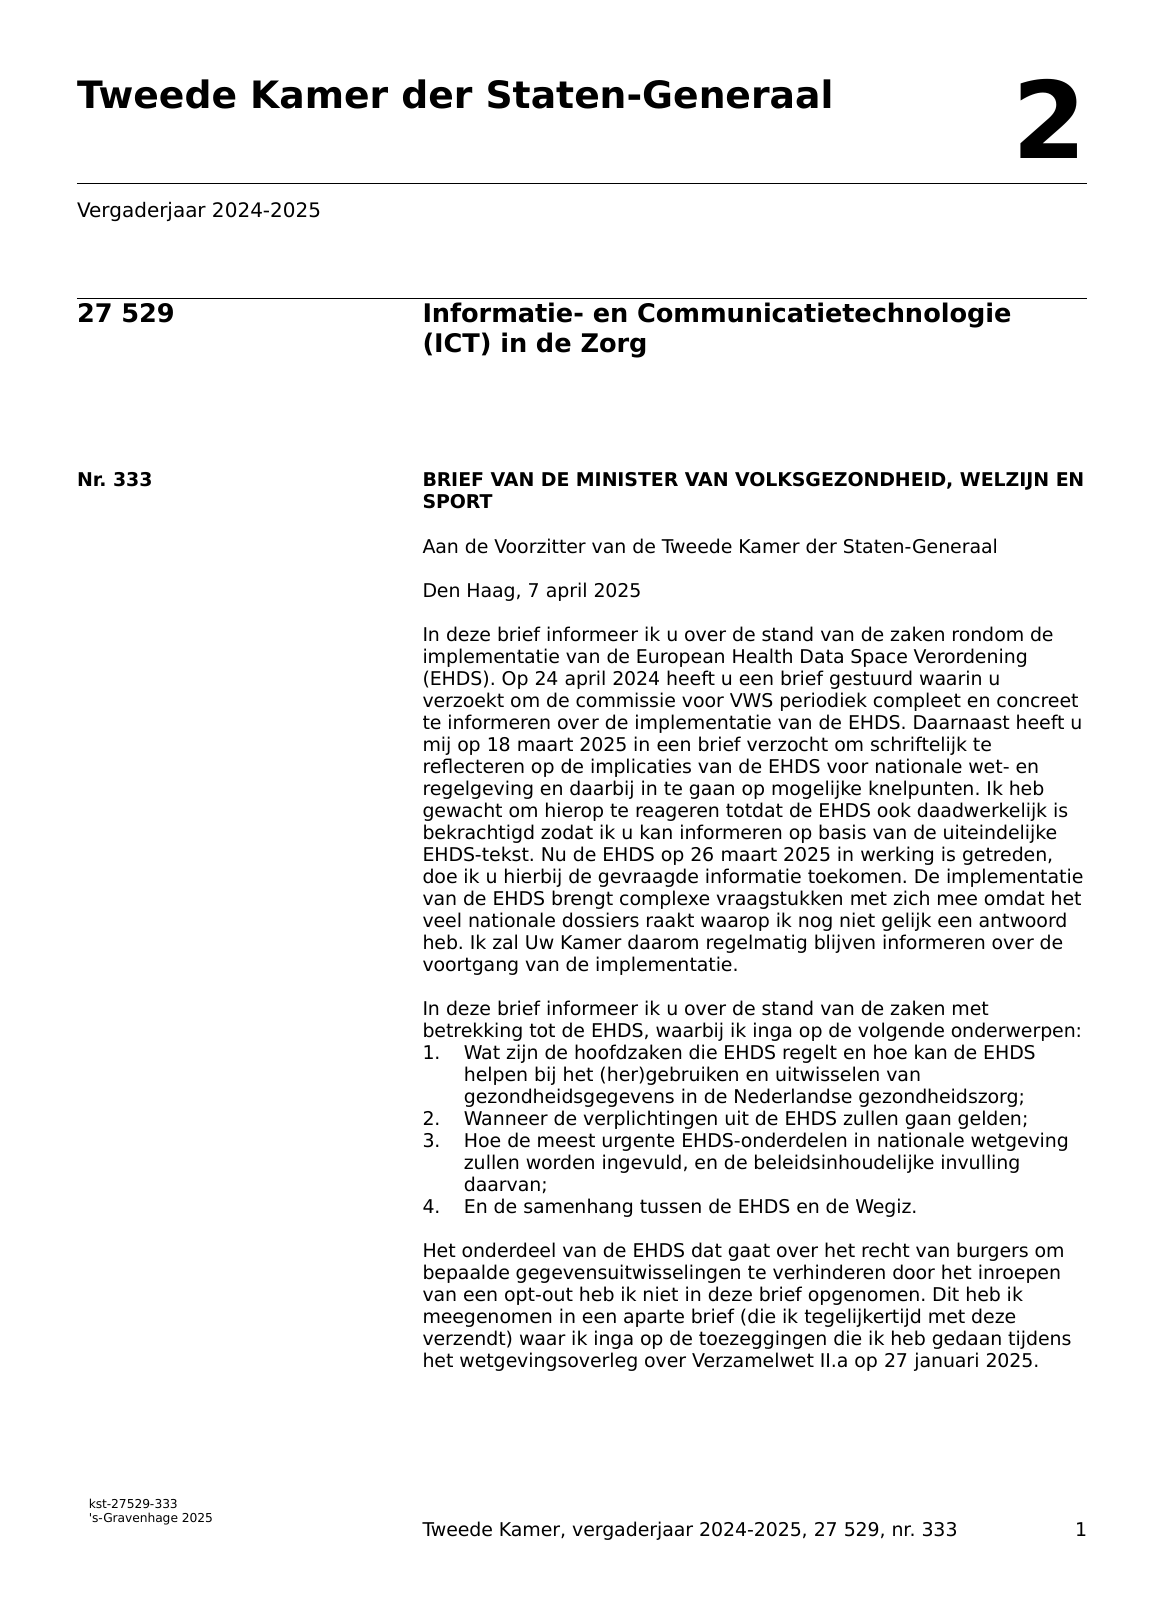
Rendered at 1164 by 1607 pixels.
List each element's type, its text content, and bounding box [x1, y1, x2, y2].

subtitle Nr. 333 BRIEF VAN DE MINISTER VAN VOLKSGEZONDHEID, WELZIJN EN SPORT [77, 469, 1087, 513]
text 4. En de samenhang tussen de EHDS en de Wegiz. [422, 1196, 1087, 1217]
text In deze brief informeer ik u over de stand van de zaken rondom de implementatie van de European Health Data Space Verordening (EHDS). Op 24 april 2024 heeft u een brief gestuurd waarin u verzoekt om de commissie voor VWS periodiek compleet en concreet te informeren over de implementatie van de EHDS. Daarnaast heeft u mij op 18 maart 2025 in een brief verzocht om schriftelijk te reflecteren op de implicaties van de EHDS voor nationale wet- en regelgeving en daarbij in te gaan op mogelijke knelpunten. Ik heb gewacht om hierop te reageren totdat de EHDS ook daadwerkelijk is bekrachtigd zodat ik u kan informeren op basis van de uiteindelijke EHDS-tekst. Nu de EHDS op 26 maart 2025 in werking is getreden, doe ik u hierbij de gevraagde informatie toekomen. De implementatie van de EHDS brengt complexe vraagstukken met zich mee omdat het veel nationale dossiers raakt waarop ik nog niet gelijk een antwoord heb. Ik zal Uw Kamer daarom regelmatig blijven informeren over de voortgang van de implementatie. [422, 624, 1087, 976]
text 2. Wanneer de verplichtingen uit de EHDS zullen gaan gelden; [422, 1108, 1087, 1129]
subtitle 27 529 Informatie- en Communicatietechnologie (ICT) in de Zorg [77, 299, 1087, 358]
table_header 2 [886, 59, 1087, 183]
text kst-27529-333 [88, 1497, 323, 1511]
text 's-Gravenhage 2025 [88, 1511, 323, 1525]
text 3. Hoe de meest urgente EHDS-onderdelen in nationale wetgeving zullen worden ingevuld, en de beleidsinhoudelijke invulling daarvan; [422, 1129, 1087, 1196]
text Het onderdeel van de EHDS dat gaat over het recht van burgers om bepaalde gegevensuitwisselingen te verhinderen door het inroepen van een opt-out heb ik niet in deze brief opgenomen. Dit heb ik meegenomen in een aparte brief (die ik tegelijkertijd met deze verzendt) waar ik inga op de toezeggingen die ik heb gedaan tijdens het wetgevingsoverleg over Verzamelwet II.a op 27 januari 2025. [422, 1240, 1087, 1372]
text In deze brief informeer ik u over de stand van de zaken met betrekking tot de EHDS, waarbij ik inga op de volgende onderwerpen: [422, 998, 1087, 1042]
text Aan de Voorzitter van de Tweede Kamer der Staten-Generaal [422, 536, 1087, 557]
table_cell Vergaderjaar 2024-2025 [77, 184, 1087, 298]
table_header Tweede Kamer der Staten-Generaal [77, 59, 886, 183]
text 1. Wat zijn de hoofdzaken die EHDS regelt en hoe kan de EHDS helpen bij het (her)gebruiken en uitwisselen van gezondheidsgegevens in de Nederlandse gezondheidszorg; [422, 1042, 1087, 1108]
text Den Haag, 7 april 2025 [422, 580, 1087, 602]
